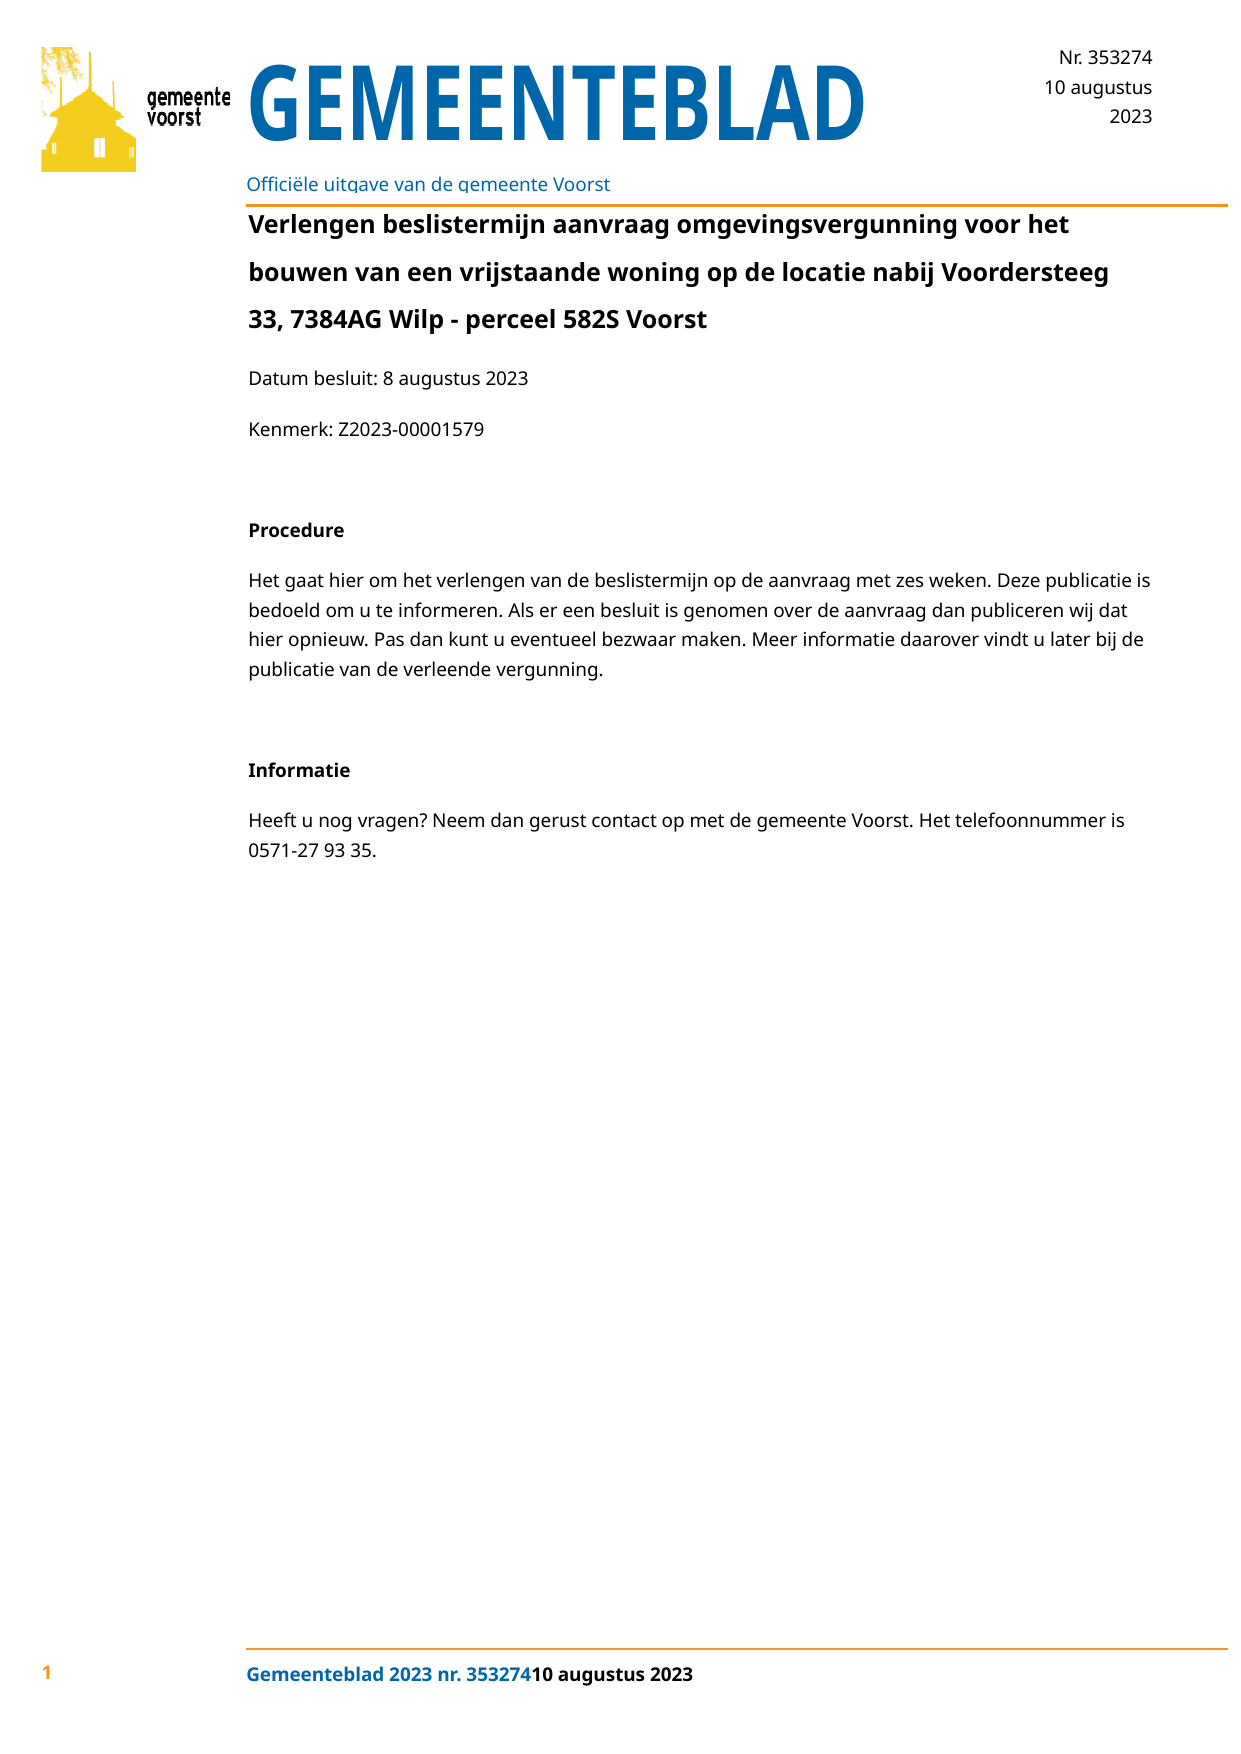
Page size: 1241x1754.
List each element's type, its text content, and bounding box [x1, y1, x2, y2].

picture [41, 47, 231, 172]
text Verlengen beslistermijn aanvraag omgevingsvergunning voor het bouwen van een vrijstaande woning op de locatie nabij Voordersteeg 33, 7384AG Wilp - perceel 582S Voorst [248, 207, 1152, 336]
text Het gaat hier om het verlengen van de beslistermijn op de aanvraag met zes weken. Deze publicatie is bedoeld om u te informeren. Als er een besluit is genomen over de aanvraag dan publiceren wij dat hier opnieuw. Pas dan kunt u eventueel bezwaar maken. Meer informatie daarover vindt u later bij de publicatie van de verleende vergunning. [248, 567, 1152, 682]
text Datum besluit: 8 augustus 2023 [248, 366, 1152, 391]
text Heeft u nog vragen? Neem dan gerust contact op met de gemeente Voorst. Het telefoonnummer is 0571-27 93 35. [248, 807, 1152, 862]
text Informatie [248, 757, 1152, 782]
text Kenmerk: Z2023-00001579 [248, 416, 1152, 442]
text Procedure [248, 517, 1152, 542]
